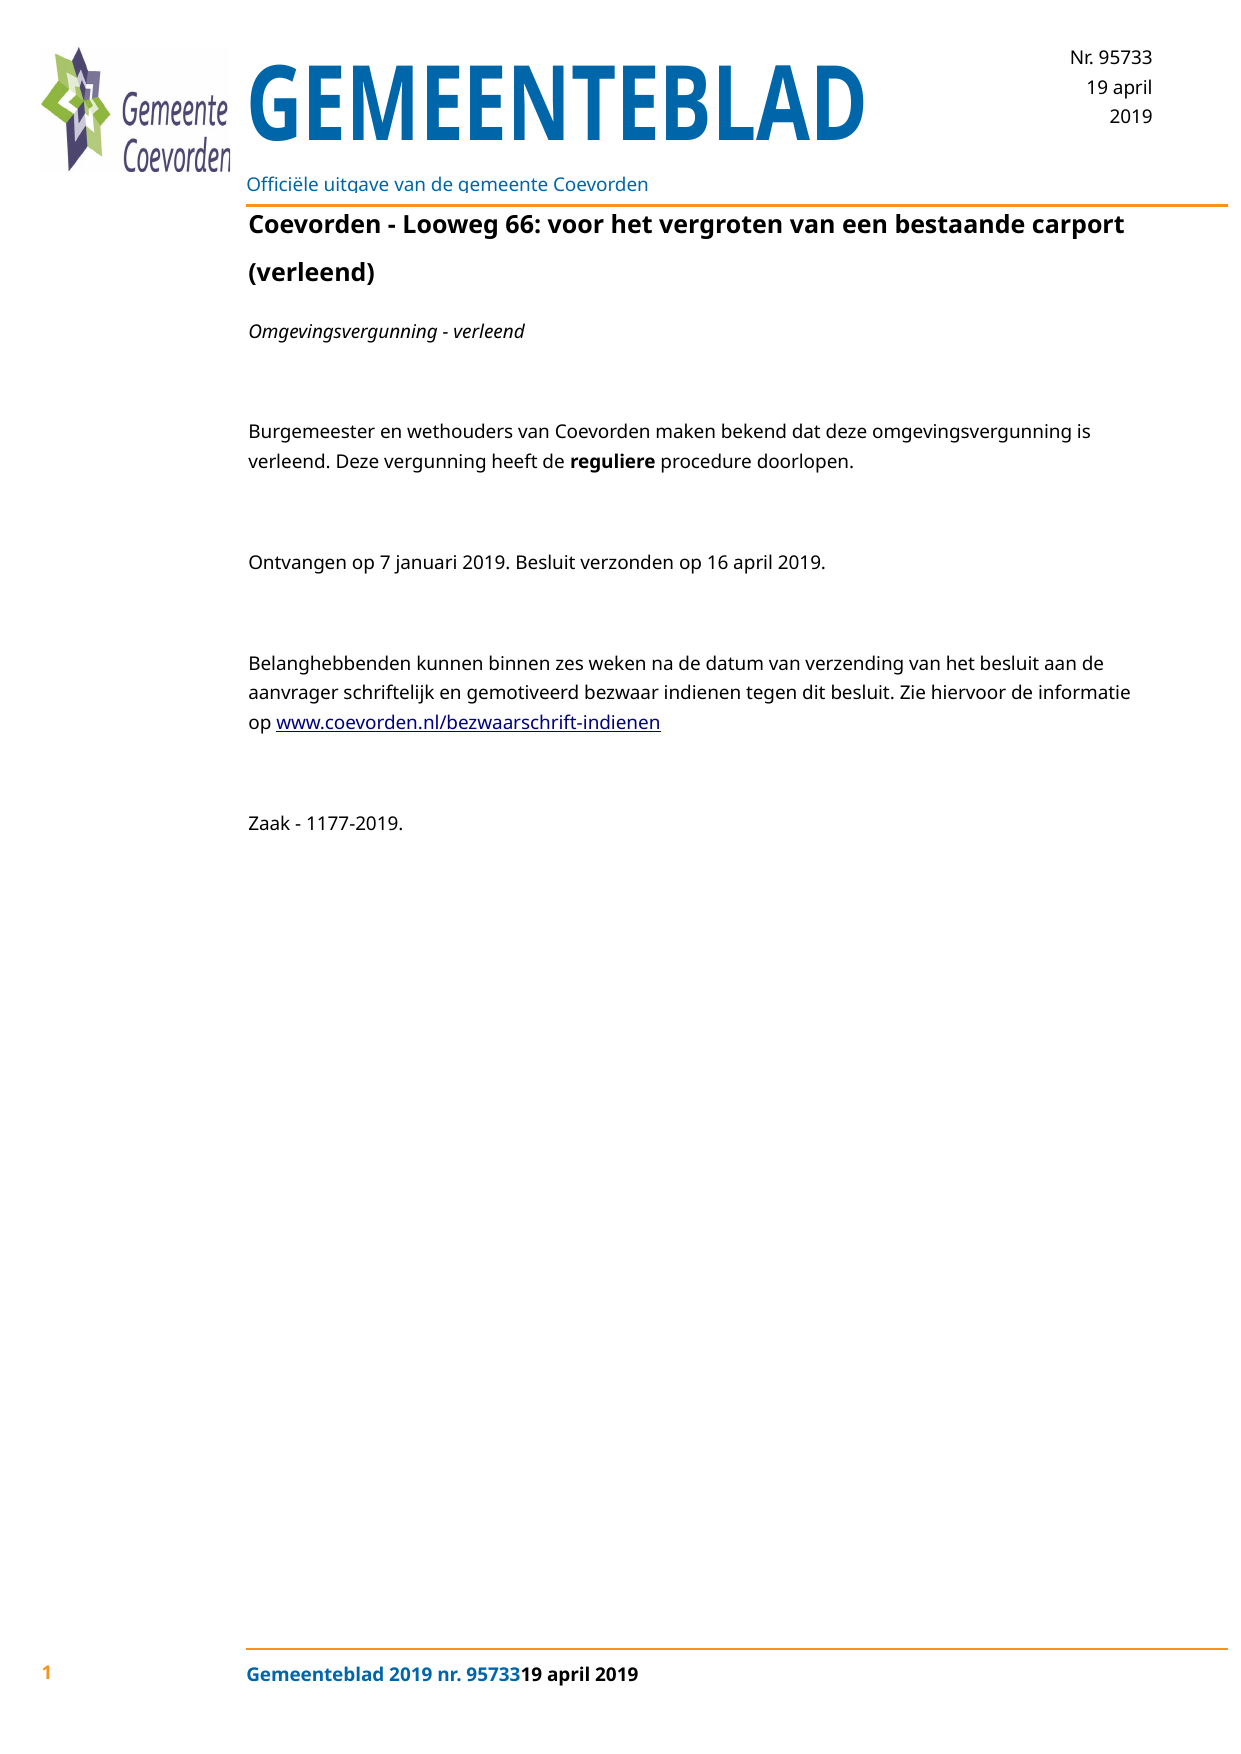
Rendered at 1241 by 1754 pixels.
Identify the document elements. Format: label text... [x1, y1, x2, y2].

text Ontvangen op 7 januari 2019. Besluit verzonden op 16 april 2019. [248, 549, 1152, 575]
text Belanghebbenden kunnen binnen zes weken na de datum van verzending van het besluit aan de aanvrager schriftelijk en gemotiveerd bezwaar indienen tegen dit besluit. Zie hiervoor de informatie op www.coevorden.nl/bezwaarschrift-indienen [248, 650, 1152, 735]
text Zaak - 1177-2019. [248, 810, 1152, 836]
text Burgemeester en wethouders van Coevorden maken bekend dat deze omgevingsvergunning is verleend. Deze vergunning heeft de reguliere procedure doorlopen. [248, 419, 1152, 474]
text Omgevingsvergunning - verleend [248, 318, 1152, 344]
text Coevorden - Looweg 66: voor het vergroten van een bestaande carport (verleend) [248, 207, 1152, 288]
picture [41, 47, 231, 172]
